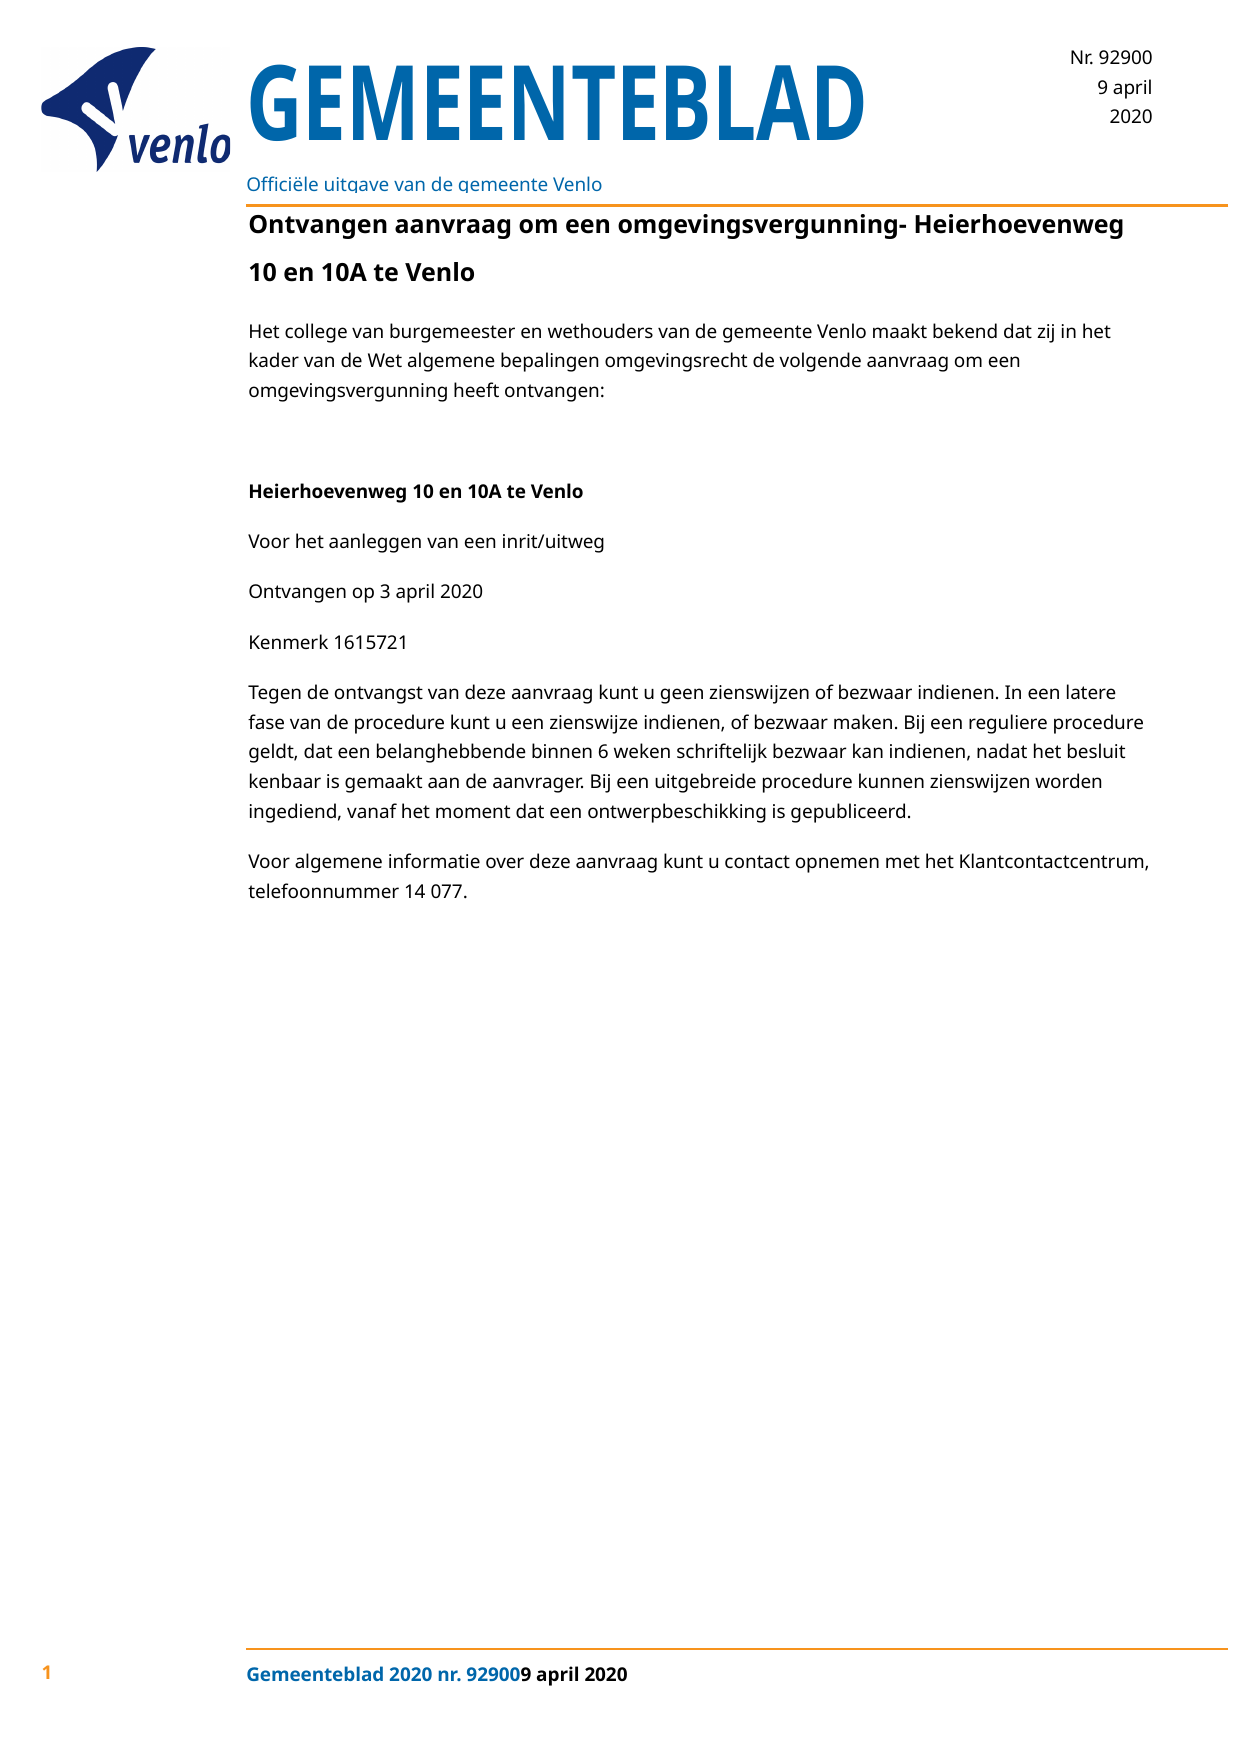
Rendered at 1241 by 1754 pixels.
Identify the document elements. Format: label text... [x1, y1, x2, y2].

text Heierhoevenweg 10 en 10A te Venlo [248, 478, 1152, 504]
picture [41, 47, 231, 172]
text Kenmerk 1615721 [248, 629, 1152, 655]
text Het college van burgemeester en wethouders van de gemeente Venlo maakt bekend dat zij in het kader van de Wet algemene bepalingen omgevingsrecht de volgende aanvraag om een omgevingsvergunning heeft ontvangen: [248, 318, 1152, 403]
text Voor het aanleggen van een inrit/uitweg [248, 528, 1152, 554]
text Ontvangen aanvraag om een omgevingsvergunning- Heierhoevenweg 10 en 10A te Venlo [248, 207, 1152, 288]
text Tegen de ontvangst van deze aanvraag kunt u geen zienswijzen of bezwaar indienen. In een latere fase van de procedure kunt u een zienswijze indienen, of bezwaar maken. Bij een reguliere procedure geldt, dat een belanghebbende binnen 6 weken schriftelijk bezwaar kan indienen, nadat het besluit kenbaar is gemaakt aan de aanvrager. Bij een uitgebreide procedure kunnen zienswijzen worden ingediend, vanaf het moment dat een ontwerpbeschikking is gepubliceerd. [248, 679, 1152, 824]
text Voor algemene informatie over deze aanvraag kunt u contact opnemen met het Klantcontactcentrum, telefoonnummer 14 077. [248, 848, 1152, 904]
text Ontvangen op 3 april 2020 [248, 579, 1152, 604]
